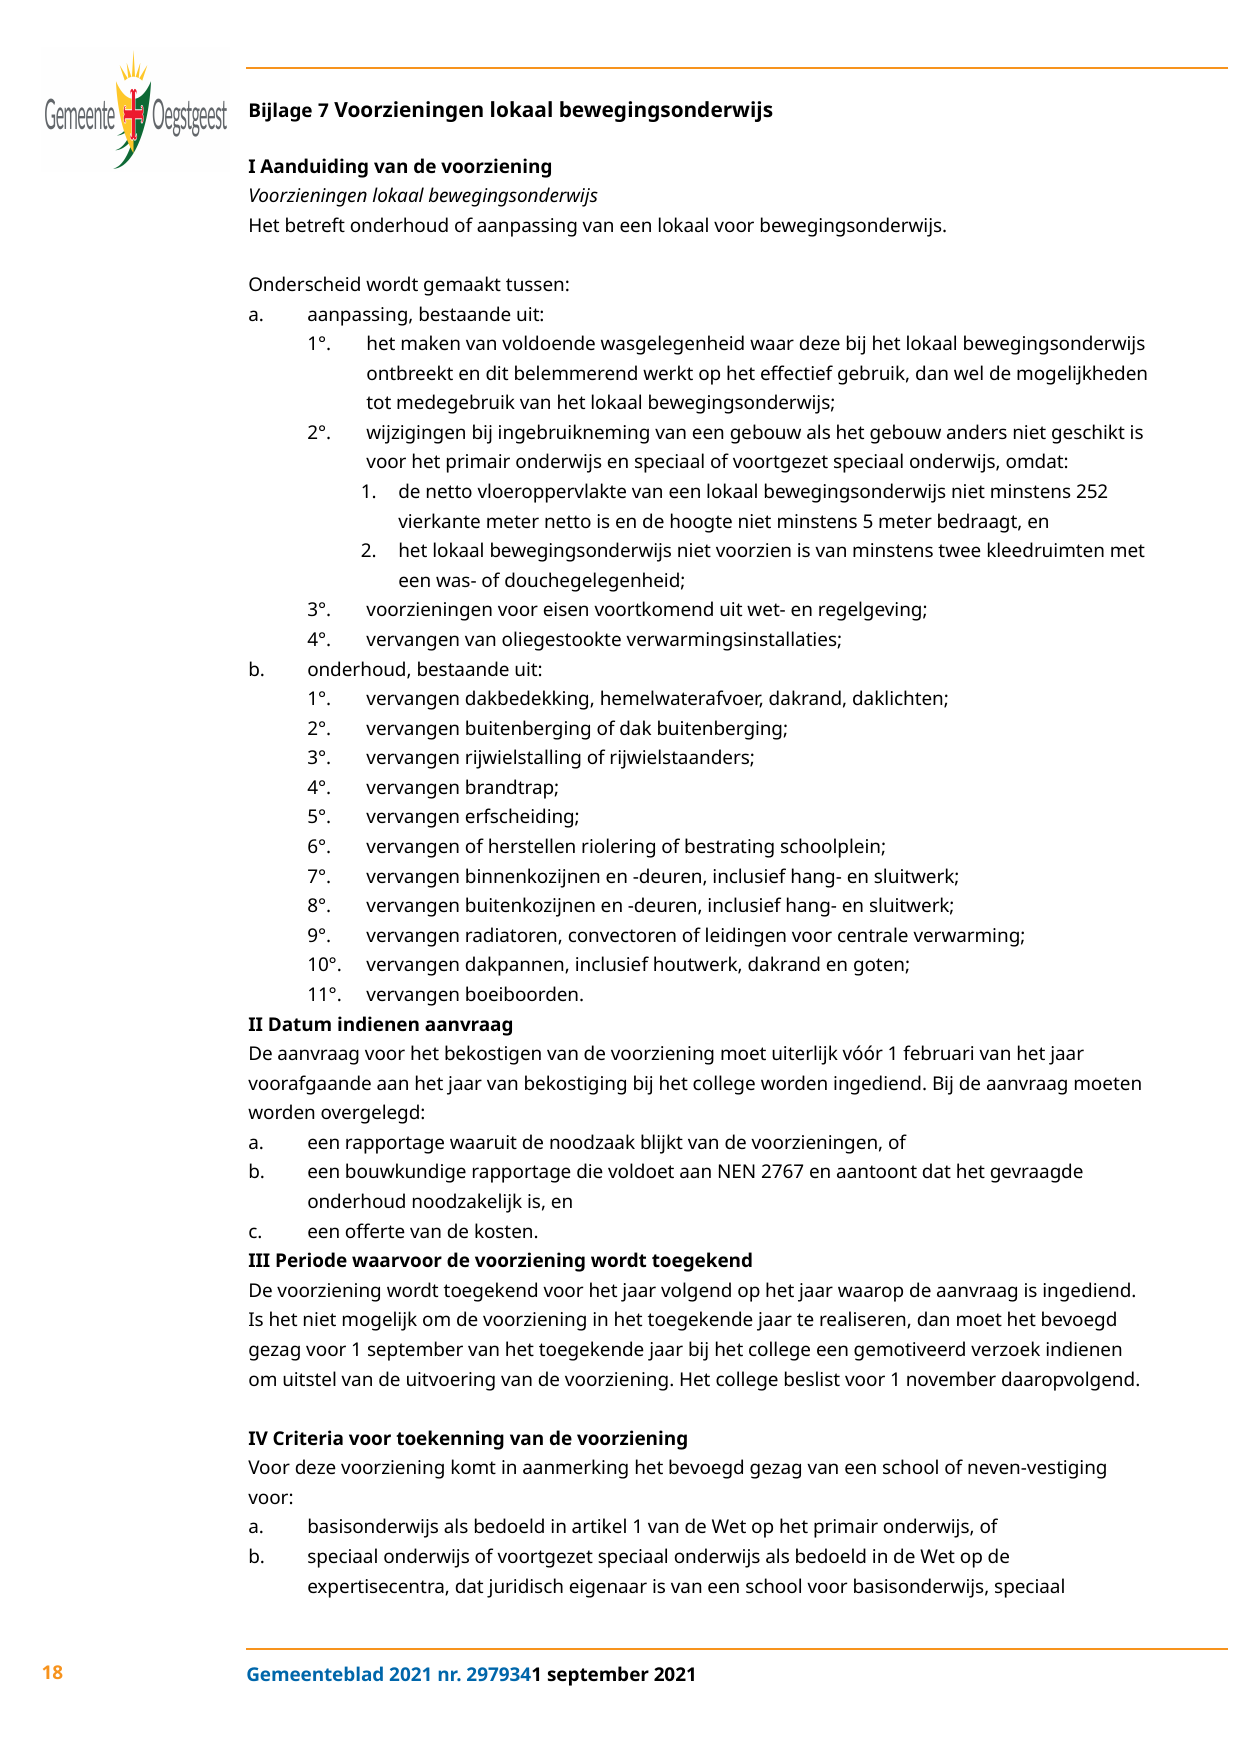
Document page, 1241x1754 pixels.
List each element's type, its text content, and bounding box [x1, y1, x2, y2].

picture [41, 47, 231, 172]
list het lokaal bewegingsonderwijs niet voorzien is van minstens twee kleedruimten met een was- of douchegelegenheid; [361, 537, 1152, 593]
text Het betreft onderhoud of aanpassing van een lokaal voor bewegingsonderwijs. [248, 212, 1152, 238]
list vervangen of herstellen riolering of bestrating schoolplein; [307, 833, 1152, 859]
list de netto vloeroppervlakte van een lokaal bewegingsonderwijs niet minstens 252 vierkante meter netto is en de hoogte niet minstens 5 meter bedraagt, en [361, 478, 1152, 534]
list een bouwkundige rapportage die voldoet aan NEN 2767 en aantoont dat het gevraagde onderhoud noodzakelijk is, en [248, 1159, 1152, 1214]
list vervangen rijwielstalling of rijwielstaanders; [307, 744, 1152, 770]
list een offerte van de kosten. [248, 1218, 1152, 1244]
list speciaal onderwijs of voortgezet speciaal onderwijs als bedoeld in de Wet op de expertisecentra, dat juridisch eigenaar is van een school voor basisonderwijs, speciaal [248, 1543, 1152, 1599]
list voorzieningen voor eisen voortkomend uit wet- en regelgeving; [307, 597, 1152, 622]
list vervangen buitenkozijnen en -deuren, inclusief hang- en sluitwerk; [307, 892, 1152, 918]
text De voorziening wordt toegekend voor het jaar volgend op het jaar waarop de aanvraag is ingediend. Is het niet mogelijk om de voorziening in het toegekende jaar te realiseren, dan moet het bevoegd gezag voor 1 september van het toegekende jaar bij het college een gemotiveerd verzoek indienen om uitstel van de uitvoering van de voorziening. Het college beslist voor 1 november daaropvolgend. [248, 1277, 1152, 1392]
list vervangen binnenkozijnen en -deuren, inclusief hang- en sluitwerk; [307, 863, 1152, 889]
list vervangen dakpannen, inclusief houtwerk, dakrand en goten; [307, 952, 1152, 977]
list wijzigingen bij ingebruikneming van een gebouw als het gebouw anders niet geschikt is voor het primair onderwijs en speciaal of voortgezet speciaal onderwijs, omdat: [307, 419, 1152, 474]
text III Periode waarvoor de voorziening wordt toegekend [248, 1247, 1152, 1273]
list vervangen buitenberging of dak buitenberging; [307, 715, 1152, 741]
list vervangen boeiboorden. [307, 981, 1152, 1007]
list vervangen brandtrap; [307, 774, 1152, 800]
list vervangen van oliegestookte verwarmingsinstallaties; [307, 626, 1152, 652]
list vervangen radiatoren, convectoren of leidingen voor centrale verwarming; [307, 922, 1152, 948]
list vervangen erfscheiding; [307, 804, 1152, 829]
text IV Criteria voor toekenning van de voorziening [248, 1425, 1152, 1451]
list onderhoud, bestaande uit: [248, 656, 1152, 682]
text I Aanduiding van de voorziening [248, 153, 1152, 179]
text De aanvraag voor het bekostigen van de voorziening moet uiterlijk vóór 1 februari van het jaar voorafgaande aan het jaar van bekostiging bij het college worden ingediend. Bij de aanvraag moeten worden overgelegd: [248, 1040, 1152, 1125]
text Bijlage 7 Voorzieningen lokaal bewegingsonderwijs [248, 95, 1152, 123]
list aanpassing, bestaande uit: [248, 301, 1152, 327]
text Voor deze voorziening komt in aanmerking het bevoegd gezag van een school of neven-vestiging voor: [248, 1454, 1152, 1510]
text II Datum indienen aanvraag [248, 1011, 1152, 1037]
text Voorzieningen lokaal bewegingsonderwijs [248, 182, 1152, 208]
list basisonderwijs als bedoeld in artikel 1 van de Wet op het primair onderwijs, of [248, 1514, 1152, 1539]
list vervangen dakbedekking, hemelwaterafvoer, dakrand, daklichten; [307, 685, 1152, 711]
list een rapportage waaruit de noodzaak blijkt van de voorzieningen, of [248, 1129, 1152, 1155]
list het maken van voldoende wasgelegenheid waar deze bij het lokaal bewegingsonderwijs ontbreekt en dit belemmerend werkt op het effectief gebruik, dan wel de mogelijkheden tot medegebruik van het lokaal bewegingsonderwijs; [307, 330, 1152, 415]
text Onderscheid wordt gemaakt tussen: [248, 271, 1152, 297]
